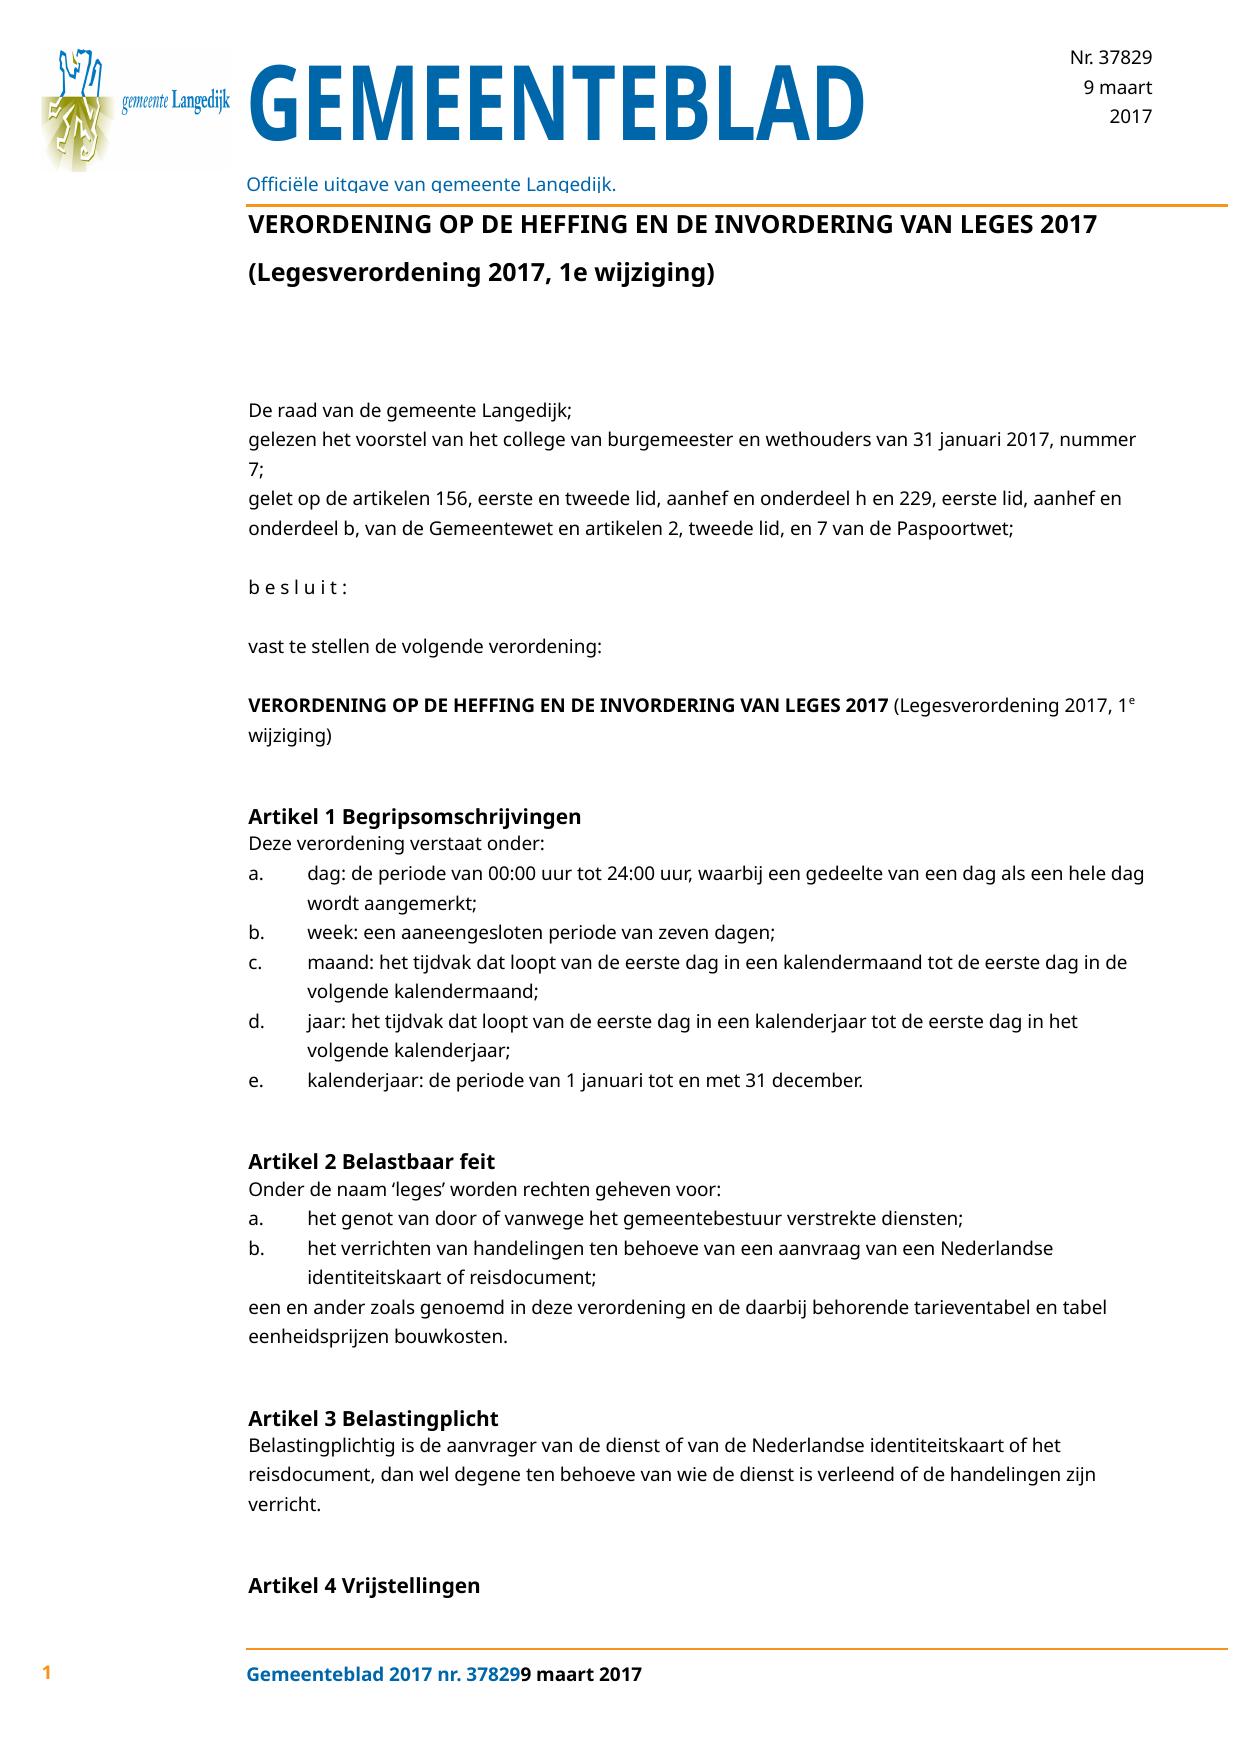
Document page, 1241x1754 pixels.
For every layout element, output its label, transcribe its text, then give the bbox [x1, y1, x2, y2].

text een en ander zoals genoemd in deze verordening en de daarbij behorende tarieventabel en tabel eenheidsprijzen bouwkosten. [248, 1294, 1152, 1349]
text vast te stellen de volgende verordening: [248, 633, 1152, 659]
list het verrichten van handelingen ten behoeve van een aanvraag van een Nederlandse identiteitskaart of reisdocument; [248, 1235, 1152, 1290]
text VERORDENING OP DE HEFFING EN DE INVORDERING VAN LEGES 2017 (Legesverordening 2017, 1e wijziging) [248, 693, 1152, 748]
text b e s l u i t : [248, 574, 1152, 600]
text Artikel 3 Belastingplicht [248, 1404, 1152, 1432]
text Artikel 4 Vrijstellingen [248, 1571, 1152, 1600]
text Artikel 2 Belastbaar feit [248, 1147, 1152, 1176]
text Artikel 1 Begripsomschrijvingen [248, 802, 1152, 831]
text Onder de naam ‘leges’ worden rechten geheven voor: [248, 1176, 1152, 1201]
text VERORDENING OP DE HEFFING EN DE INVORDERING VAN LEGES 2017 (Legesverordening 2017, 1e wijziging) [248, 207, 1152, 288]
list kalenderjaar: de periode van 1 januari tot en met 31 december. [248, 1067, 1152, 1093]
text Deze verordening verstaat onder: [248, 831, 1152, 856]
list het genot van door of vanwege het gemeentebestuur verstrekte diensten; [248, 1205, 1152, 1231]
list jaar: het tijdvak dat loopt van de eerste dag in een kalenderjaar tot de eerste dag in het volgende kalenderjaar; [248, 1008, 1152, 1063]
text gelet op de artikelen 156, eerste en tweede lid, aanhef en onderdeel h en 229, eerste lid, aanhef en onderdeel b, van de Gemeentewet en artikelen 2, tweede lid, en 7 van de Paspoortwet; [248, 486, 1152, 541]
list dag: de periode van 00:00 uur tot 24:00 uur, waarbij een gedeelte van een dag als een hele dag wordt aangemerkt; [248, 860, 1152, 916]
list maand: het tijdvak dat loopt van de eerste dag in een kalendermaand tot de eerste dag in de volgende kalendermaand; [248, 949, 1152, 1004]
text De raad van de gemeente Langedijk; [248, 397, 1152, 422]
text Belastingplichtig is de aanvrager van de dienst of van de Nederlandse identiteitskaart of het reisdocument, dan wel degene ten behoeve van wie de dienst is verleend of de handelingen zijn verricht. [248, 1432, 1152, 1517]
list week: een aaneengesloten periode van zeven dagen; [248, 919, 1152, 945]
text gelezen het voorstel van het college van burgemeester en wethouders van 31 januari 2017, nummer 7; [248, 426, 1152, 482]
picture [41, 47, 231, 172]
